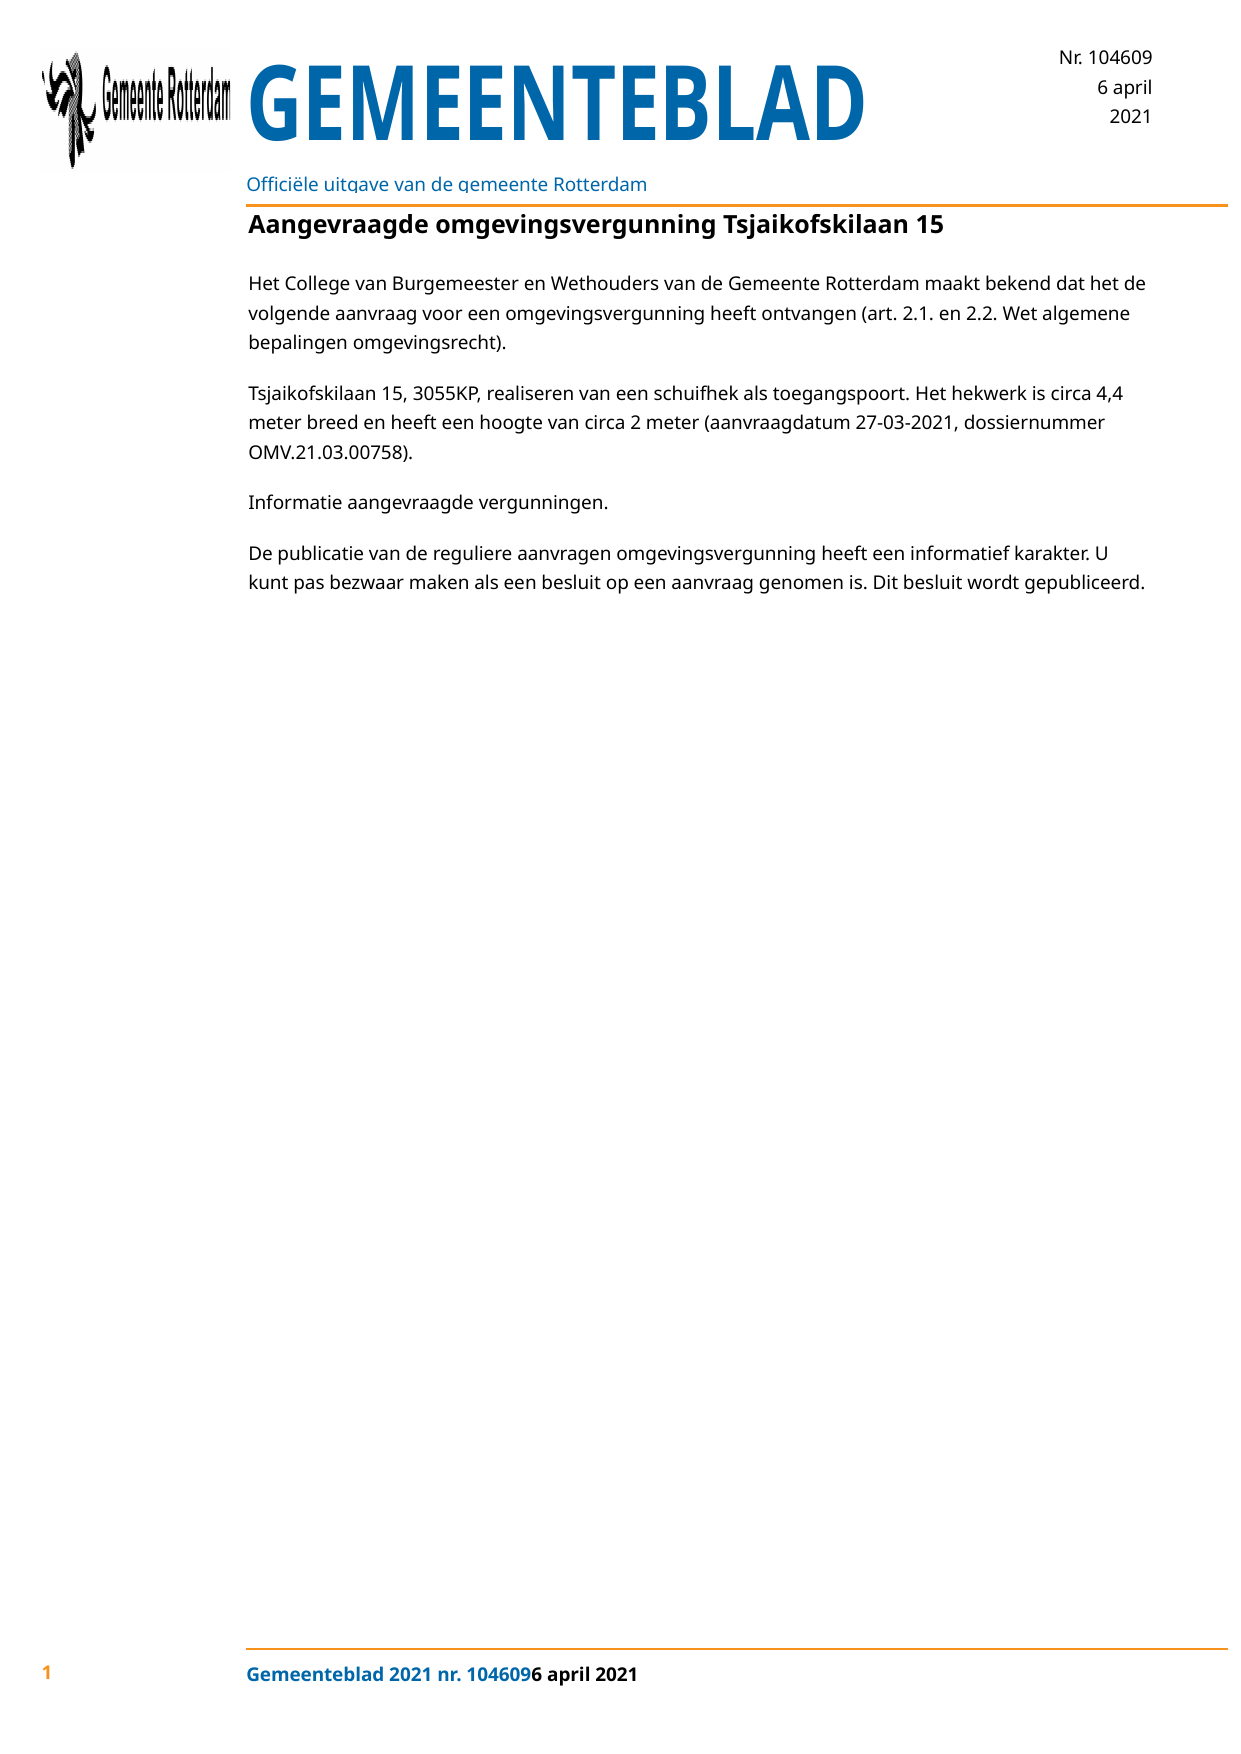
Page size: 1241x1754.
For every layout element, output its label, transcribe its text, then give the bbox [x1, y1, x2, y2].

text Informatie aangevraagde vergunningen. [248, 489, 1152, 515]
text De publicatie van de reguliere aanvragen omgevingsvergunning heeft een informatief karakter. U kunt pas bezwaar maken als een besluit op een aanvraag genomen is. Dit besluit wordt gepubliceerd. [248, 540, 1152, 595]
picture [41, 47, 231, 172]
text Tsjaikofskilaan 15, 3055KP, realiseren van een schuifhek als toegangspoort. Het hekwerk is circa 4,4 meter breed en heeft een hoogte van circa 2 meter (aanvraagdatum 27-03-2021, dossiernummer OMV.21.03.00758). [248, 380, 1152, 465]
text Het College van Burgemeester en Wethouders van de Gemeente Rotterdam maakt bekend dat het de volgende aanvraag voor een omgevingsvergunning heeft ontvangen (art. 2.1. en 2.2. Wet algemene bepalingen omgevingsrecht). [248, 270, 1152, 355]
text Aangevraagde omgevingsvergunning Tsjaikofskilaan 15 [248, 207, 1152, 241]
